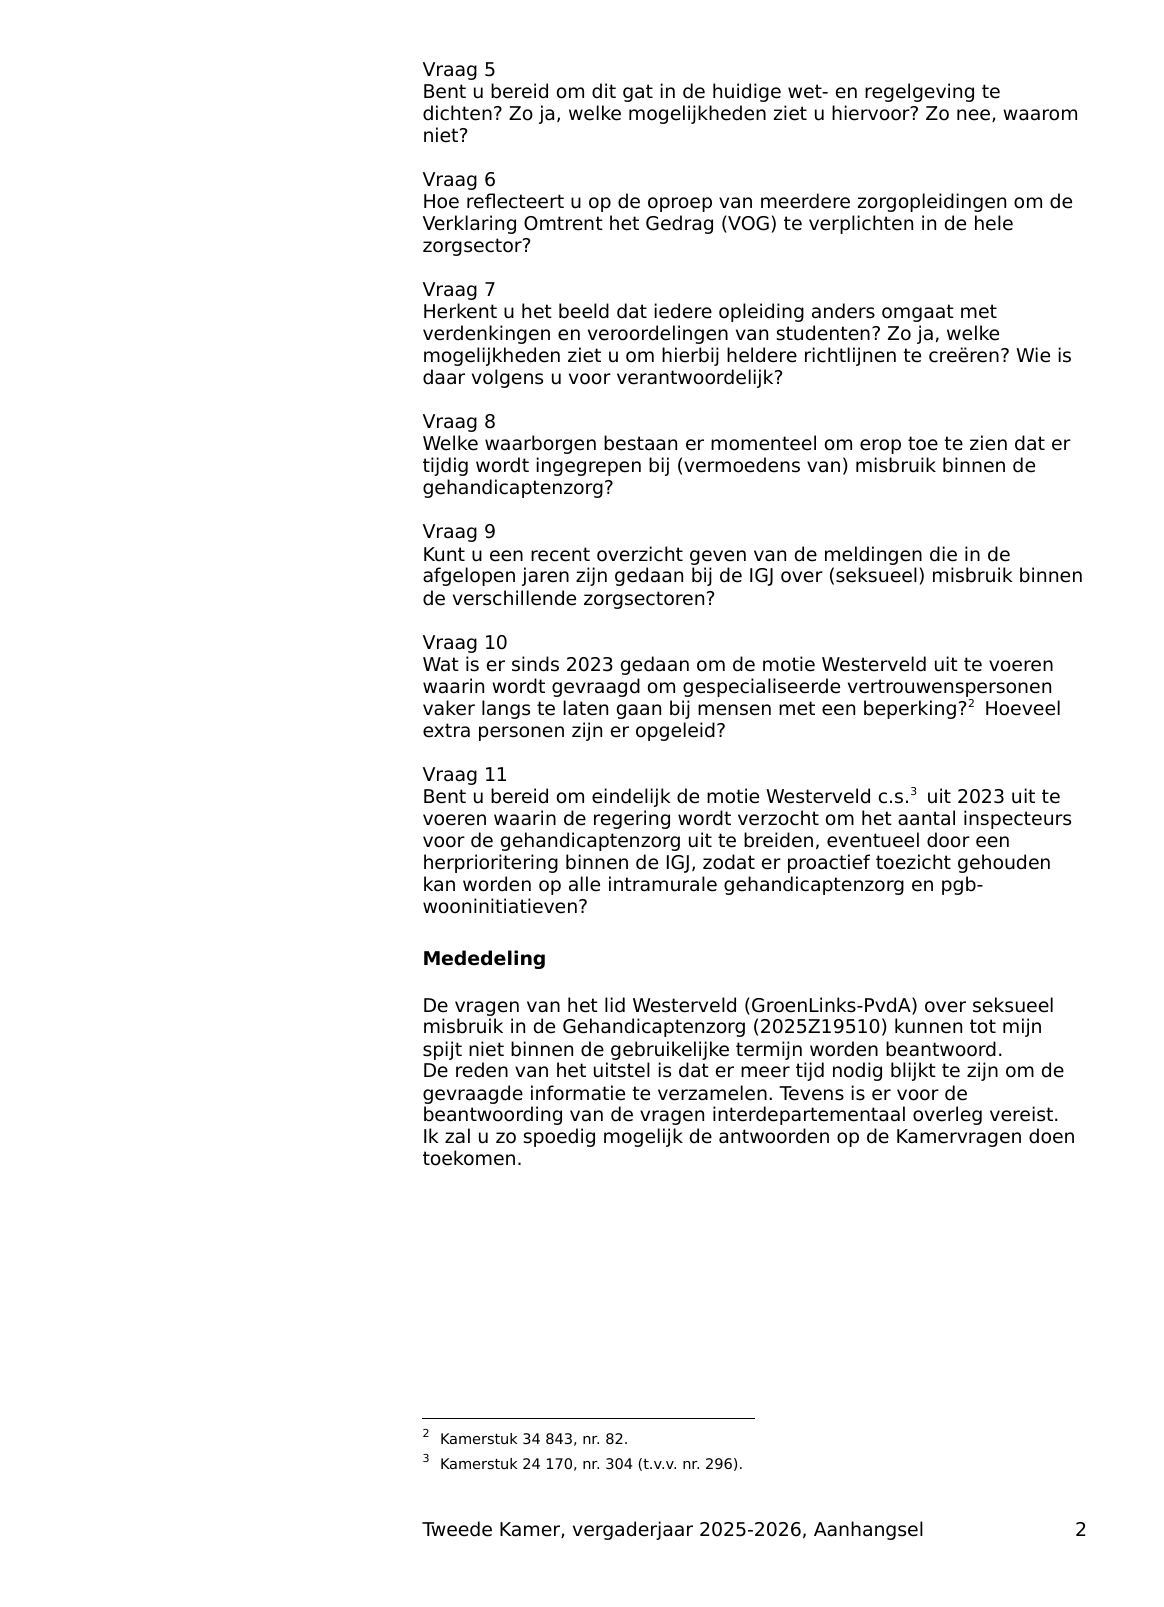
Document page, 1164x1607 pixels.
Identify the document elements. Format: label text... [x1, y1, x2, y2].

text Wat is er sinds 2023 gedaan om de motie Westerveld uit te voeren waarin wordt gevraagd om gespecialiseerde vertrouwenspersonen vaker langs te laten gaan bij mensen met een beperking? Hoeveel extra personen zijn er opgeleid? [422, 653, 1087, 741]
text Kunt u een recent overzicht geven van de meldingen die in de afgelopen jaren zijn gedaan bij de IGJ over (seksueel) misbruik binnen de verschillende zorgsectoren? [422, 543, 1087, 609]
text Vraag 10 [422, 632, 1087, 653]
text Vraag 6 [422, 169, 1087, 191]
text Kamerstuk 34 843, nr. 82. [422, 1427, 1087, 1449]
text Bent u bereid om eindelijk de motie Westerveld c.s. uit 2023 uit te voeren waarin de regering wordt verzocht om het aantal inspecteurs voor de gehandicaptenzorg uit te breiden, eventueel door een herprioritering binnen de IGJ, zodat er proactief toezicht gehouden kan worden op alle intramurale gehandicaptenzorg en pgb-wooninitiatieven? [422, 786, 1087, 917]
text Welke waarborgen bestaan er momenteel om erop toe te zien dat er tijdig wordt ingegrepen bij (vermoedens van) misbruik binnen de gehandicaptenzorg? [422, 433, 1087, 499]
text Vraag 11 [422, 764, 1087, 786]
text Ik zal u zo spoedig mogelijk de antwoorden op de Kamervragen doen toekomen. [422, 1126, 1087, 1170]
subtitle Mededeling [422, 947, 1087, 969]
text Kamerstuk 24 170, nr. 304 (t.v.v. nr. 296). [422, 1452, 1087, 1474]
text De vragen van het lid Westerveld (GroenLinks-PvdA) over seksueel misbruik in de Gehandicaptenzorg (2025Z19510) kunnen tot mijn spijt niet binnen de gebruikelijke termijn worden beantwoord. [422, 994, 1087, 1060]
text Vraag 9 [422, 521, 1087, 543]
text Vraag 7 [422, 279, 1087, 301]
text Hoe reflecteert u op de oproep van meerdere zorgopleidingen om de Verklaring Omtrent het Gedrag (VOG) te verplichten in de hele zorgsector? [422, 191, 1087, 257]
text Vraag 8 [422, 411, 1087, 433]
text Vraag 5 [422, 59, 1087, 81]
text Bent u bereid om dit gat in de huidige wet- en regelgeving te dichten? Zo ja, welke mogelijkheden ziet u hiervoor? Zo nee, waarom niet? [422, 81, 1087, 147]
text Herkent u het beeld dat iedere opleiding anders omgaat met verdenkingen en veroordelingen van studenten? Zo ja, welke mogelijkheden ziet u om hierbij heldere richtlijnen te creëren? Wie is daar volgens u voor verantwoordelijk? [422, 301, 1087, 389]
text De reden van het uitstel is dat er meer tijd nodig blijkt te zijn om de gevraagde informatie te verzamelen. Tevens is er voor de beantwoording van de vragen interdepartementaal overleg vereist. [422, 1060, 1087, 1126]
